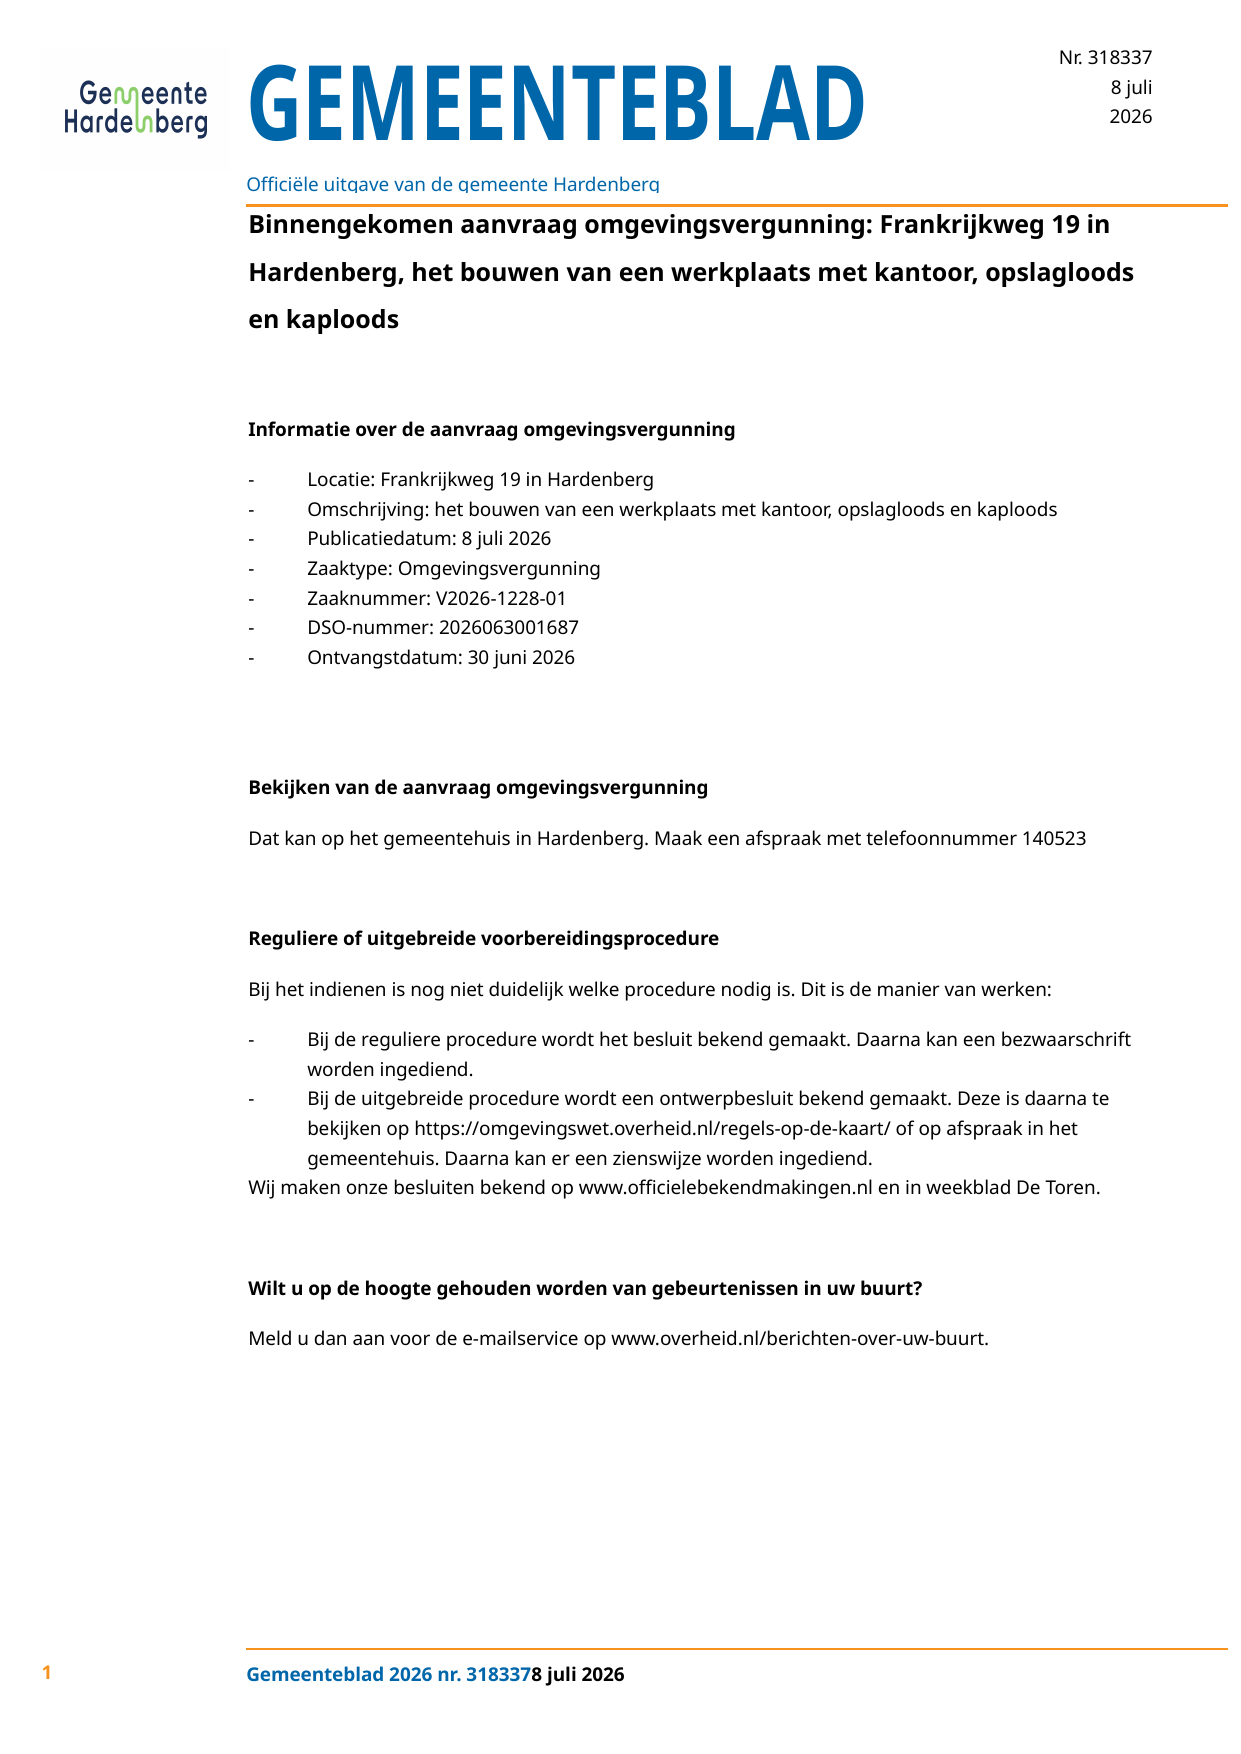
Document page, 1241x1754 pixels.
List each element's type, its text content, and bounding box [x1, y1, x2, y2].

list Bij de uitgebreide procedure wordt een ontwerpbesluit bekend gemaakt. Deze is daarna te bekijken op https://omgevingswet.overheid.nl/regels-op-de-kaart/ of op afspraak in het gemeentehuis. Daarna kan er een zienswijze worden ingediend. [248, 1086, 1152, 1170]
text Wij maken onze besluiten bekend op www.officielebekendmakingen.nl en in weekblad De Toren. [248, 1174, 1152, 1200]
list DSO-nummer: 2026063001687 [248, 614, 1152, 640]
text Informatie over de aanvraag omgevingsvergunning [248, 416, 1152, 442]
list Omschrijving: het bouwen van een werkplaats met kantoor, opslagloods en kaploods [248, 496, 1152, 522]
list Locatie: Frankrijkweg 19 in Hardenberg [248, 466, 1152, 492]
text Meld u dan aan voor de e-mailservice op www.overheid.nl/berichten-over-uw-buurt. [248, 1326, 1152, 1351]
text Bij het indienen is nog niet duidelijk welke procedure nodig is. Dit is de manier van werken: [248, 976, 1152, 1002]
text Binnengekomen aanvraag omgevingsvergunning: Frankrijkweg 19 in Hardenberg, het bouwen van een werkplaats met kantoor, opslagloods en kaploods [248, 207, 1152, 336]
text Bekijken van de aanvraag omgevingsvergunning [248, 774, 1152, 800]
text Reguliere of uitgebreide voorbereidingsprocedure [248, 926, 1152, 951]
list Ontvangstdatum: 30 juni 2026 [248, 644, 1152, 669]
text Dat kan op het gemeentehuis in Hardenberg. Maak een afspraak met telefoonnummer 140523 [248, 825, 1152, 850]
text Wilt u op de hoogte gehouden worden van gebeurtenissen in uw buurt? [248, 1275, 1152, 1301]
picture [41, 47, 231, 172]
list Publicatiedatum: 8 juli 2026 [248, 526, 1152, 551]
list Bij de reguliere procedure wordt het besluit bekend gemaakt. Daarna kan een bezwaarschrift worden ingediend. [248, 1026, 1152, 1082]
list Zaaknummer: V2026-1228-01 [248, 585, 1152, 610]
list Zaaktype: Omgevingsvergunning [248, 555, 1152, 581]
